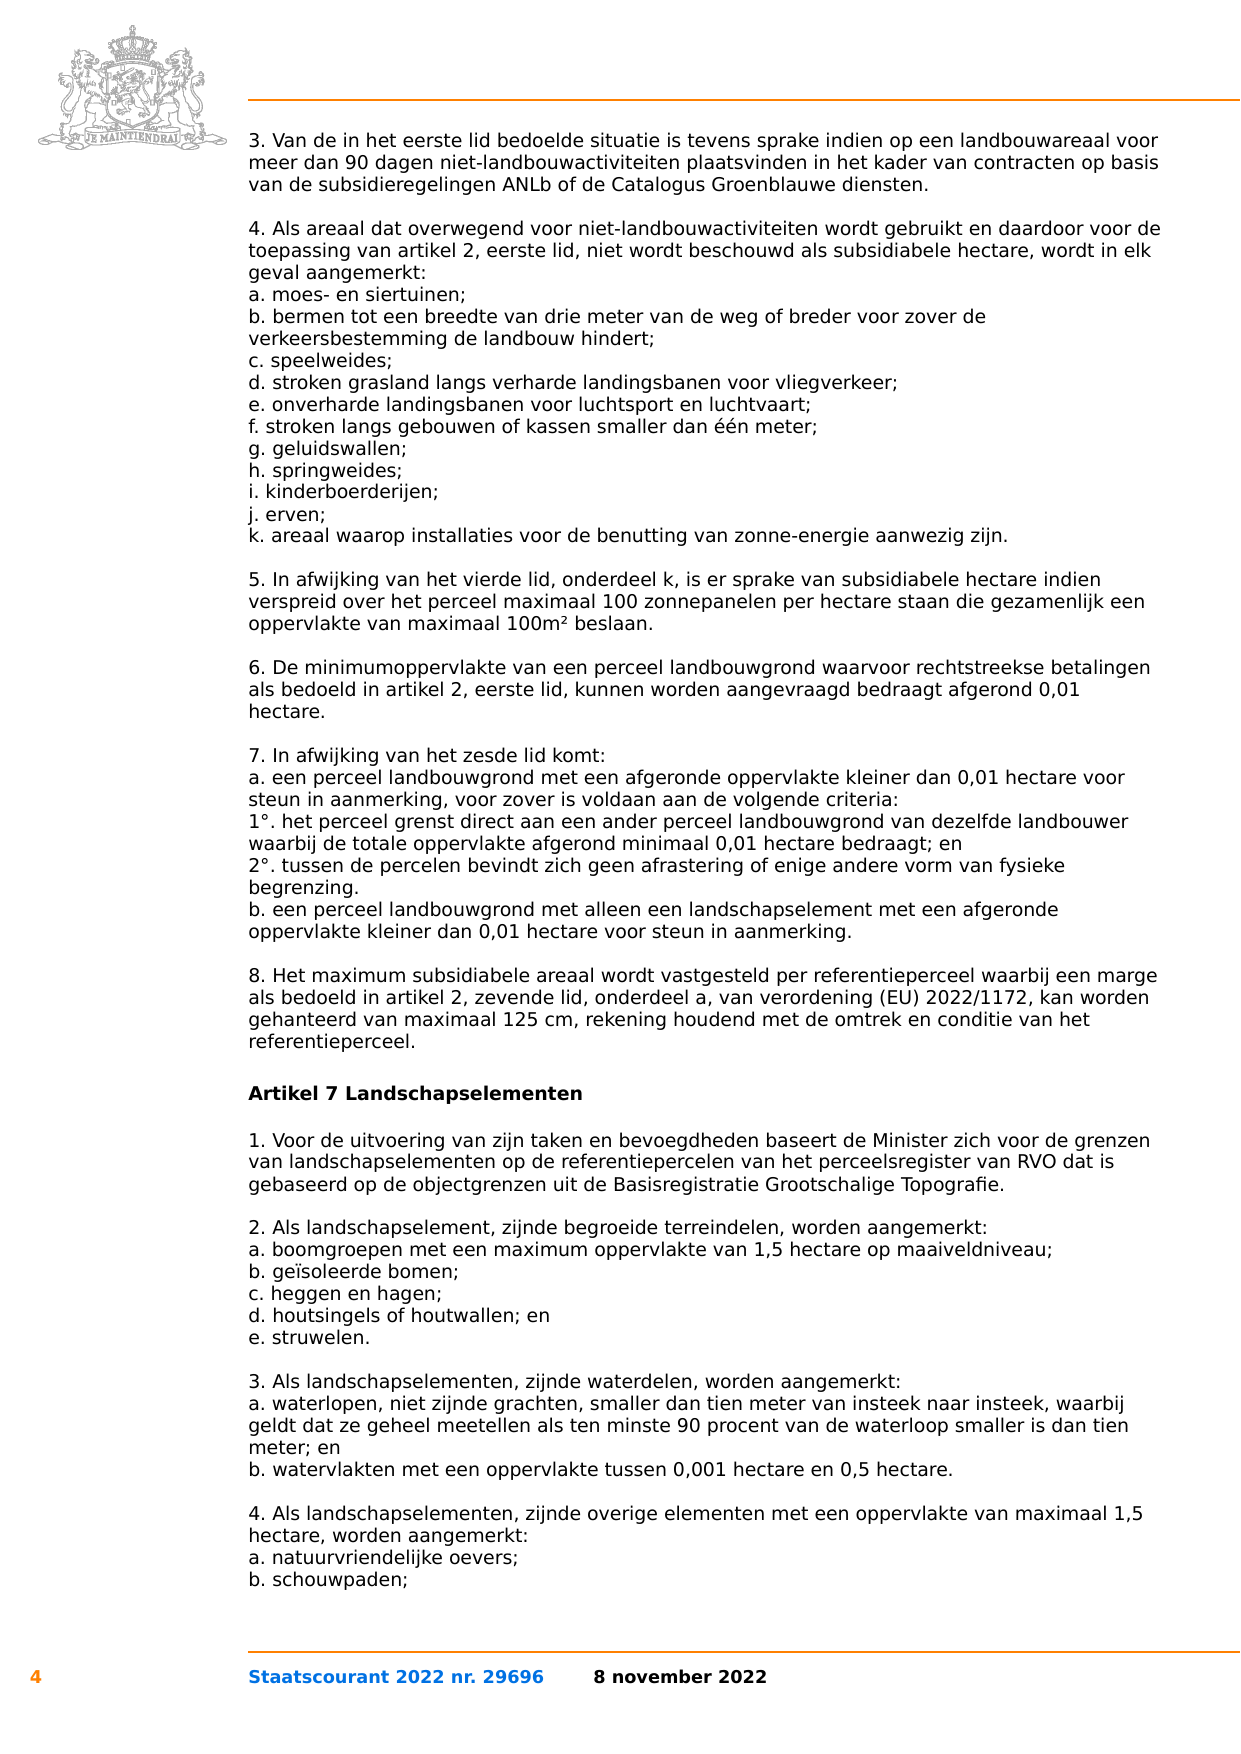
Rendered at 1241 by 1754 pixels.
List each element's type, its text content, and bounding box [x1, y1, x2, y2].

subtitle Artikel 7 Landschapselementen [248, 1082, 1163, 1104]
picture [38, 25, 227, 150]
text 7. In afwijking van het zesde lid komt: [248, 745, 1163, 767]
text a. moes- en siertuinen; [248, 284, 1163, 306]
text 1. Voor de uitvoering van zijn taken en bevoegdheden baseert de Minister zich voor de grenzen van landschapselementen op de referentiepercelen van het perceelsregister van RVO dat is gebaseerd op de objectgrenzen uit de Basisregistratie Grootschalige Topografie. [248, 1129, 1163, 1195]
text a. natuurvriendelijke oevers; [248, 1547, 1163, 1569]
text 1°. het perceel grenst direct aan een ander perceel landbouwgrond van dezelfde landbouwer waarbij de totale oppervlakte afgerond minimaal 0,01 hectare bedraagt; en [248, 811, 1163, 855]
text 4. Als landschapselementen, zijnde overige elementen met een oppervlakte van maximaal 1,5 hectare, worden aangemerkt: [248, 1503, 1163, 1547]
text 3. Als landschapselementen, zijnde waterdelen, worden aangemerkt: [248, 1371, 1163, 1393]
text a. boomgroepen met een maximum oppervlakte van 1,5 hectare op maaiveldniveau; [248, 1239, 1163, 1261]
text h. springweides; [248, 459, 1163, 481]
text 2°. tussen de percelen bevindt zich geen afrastering of enige andere vorm van fysieke begrenzing. [248, 855, 1163, 899]
text g. geluidswallen; [248, 437, 1163, 459]
text k. areaal waarop installaties voor de benutting van zonne-energie aanwezig zijn. [248, 525, 1163, 547]
text 3. Van de in het eerste lid bedoelde situatie is tevens sprake indien op een landbouwareaal voor meer dan 90 dagen niet-landbouwactiviteiten plaatsvinden in het kader van contracten op basis van de subsidieregelingen ANLb of de Catalogus Groenblauwe diensten. [248, 130, 1163, 196]
text j. erven; [248, 503, 1163, 525]
text e. struwelen. [248, 1327, 1163, 1349]
text d. houtsingels of houtwallen; en [248, 1305, 1163, 1327]
text 5. In afwijking van het vierde lid, onderdeel k, is er sprake van subsidiabele hectare indien verspreid over het perceel maximaal 100 zonnepanelen per hectare staan die gezamenlijk een oppervlakte van maximaal 100m² beslaan. [248, 569, 1163, 635]
text e. onverharde landingsbanen voor luchtsport en luchtvaart; [248, 393, 1163, 416]
text b. een perceel landbouwgrond met alleen een landschapselement met een afgeronde oppervlakte kleiner dan 0,01 hectare voor steun in aanmerking. [248, 899, 1163, 943]
text i. kinderboerderijen; [248, 481, 1163, 503]
text f. stroken langs gebouwen of kassen smaller dan één meter; [248, 416, 1163, 437]
text b. schouwpaden; [248, 1569, 1163, 1591]
text a. waterlopen, niet zijnde grachten, smaller dan tien meter van insteek naar insteek, waarbij geldt dat ze geheel meetellen als ten minste 90 procent van de waterloop smaller is dan tien meter; en [248, 1393, 1163, 1459]
text a. een perceel landbouwgrond met een afgeronde oppervlakte kleiner dan 0,01 hectare voor steun in aanmerking, voor zover is voldaan aan de volgende criteria: [248, 767, 1163, 811]
text c. speelweides; [248, 349, 1163, 372]
text 6. De minimumoppervlakte van een perceel landbouwgrond waarvoor rechtstreekse betalingen als bedoeld in artikel 2, eerste lid, kunnen worden aangevraagd bedraagt afgerond 0,01 hectare. [248, 657, 1163, 723]
text 2. Als landschapselement, zijnde begroeide terreindelen, worden aangemerkt: [248, 1217, 1163, 1239]
text 4. Als areaal dat overwegend voor niet-landbouwactiviteiten wordt gebruikt en daardoor voor de toepassing van artikel 2, eerste lid, niet wordt beschouwd als subsidiabele hectare, wordt in elk geval aangemerkt: [248, 218, 1163, 284]
text 8. Het maximum subsidiabele areaal wordt vastgesteld per referentieperceel waarbij een marge als bedoeld in artikel 2, zevende lid, onderdeel a, van verordening (EU) 2022/1172, kan worden gehanteerd van maximaal 125 cm, rekening houdend met de omtrek en conditie van het referentieperceel. [248, 964, 1163, 1052]
text b. geïsoleerde bomen; [248, 1261, 1163, 1283]
text b. bermen tot een breedte van drie meter van de weg of breder voor zover de verkeersbestemming de landbouw hindert; [248, 306, 1163, 349]
text c. heggen en hagen; [248, 1283, 1163, 1305]
text d. stroken grasland langs verharde landingsbanen voor vliegverkeer; [248, 372, 1163, 393]
text b. watervlakten met een oppervlakte tussen 0,001 hectare en 0,5 hectare. [248, 1459, 1163, 1481]
